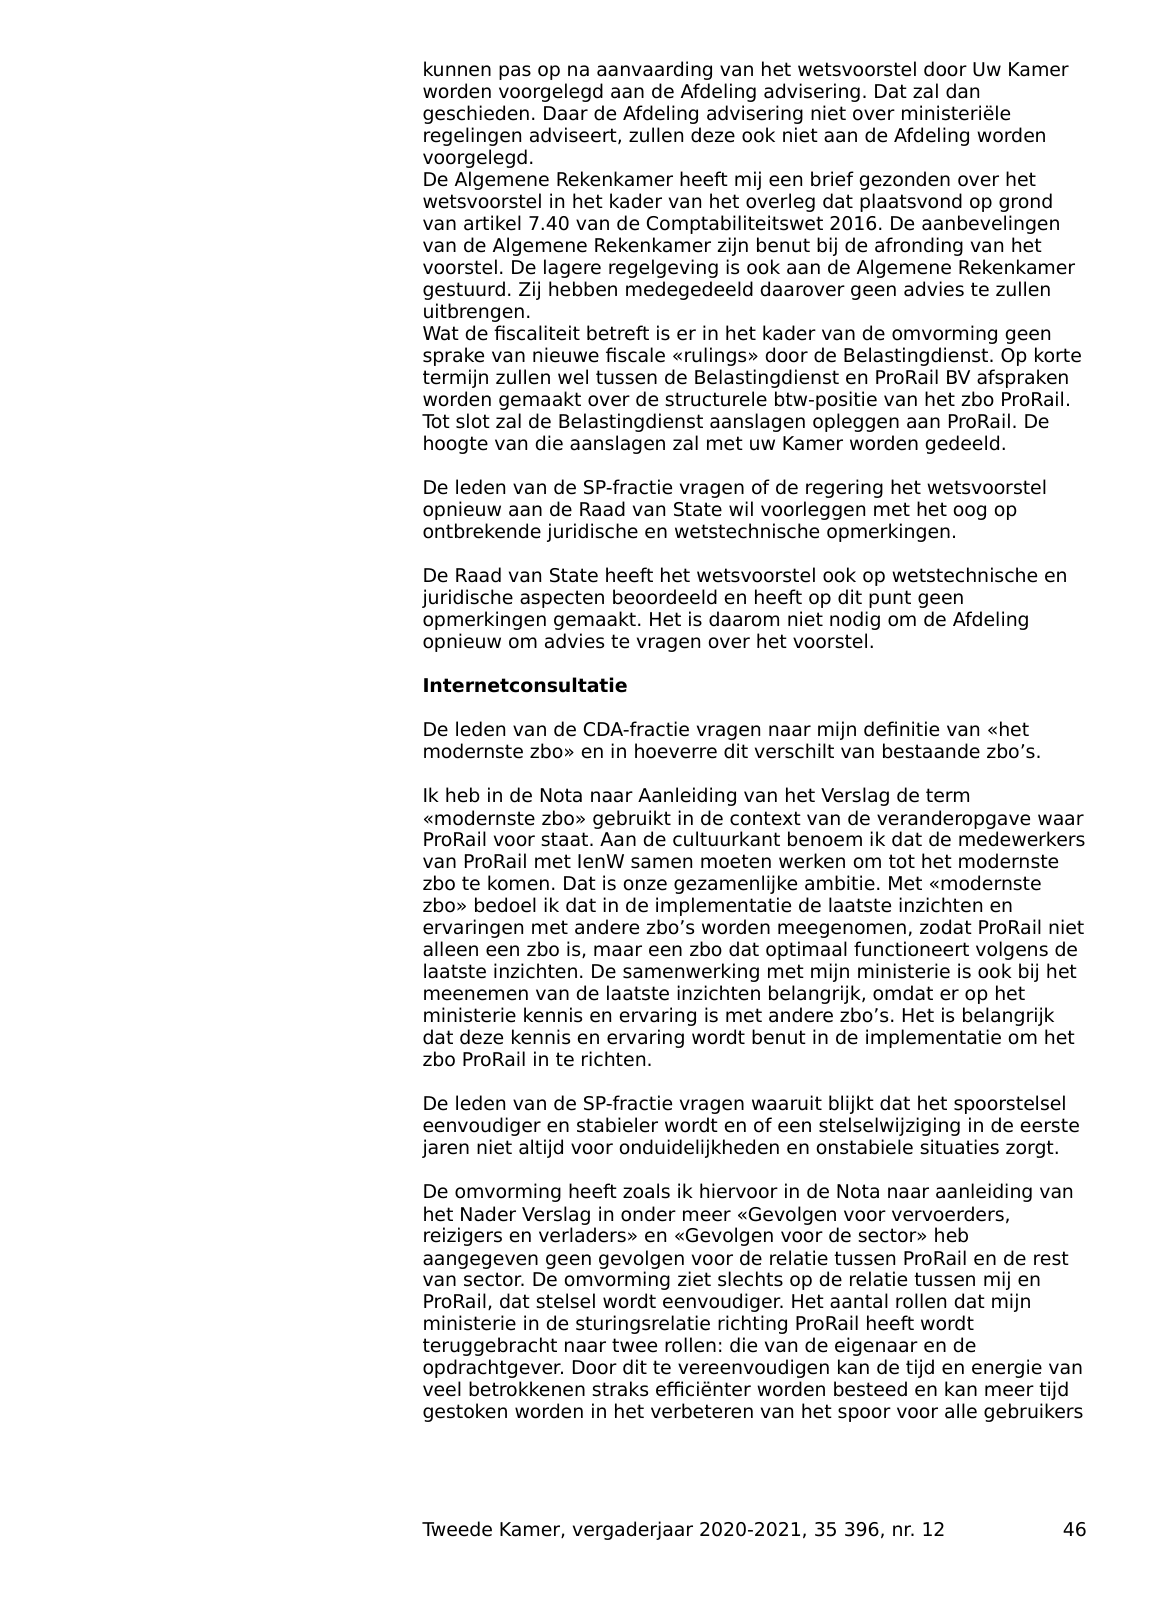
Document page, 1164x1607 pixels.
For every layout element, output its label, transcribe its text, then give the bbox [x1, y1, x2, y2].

text De omvorming heeft zoals ik hiervoor in de Nota naar aanleiding van het Nader Verslag in onder meer «Gevolgen voor vervoerders, reizigers en verladers» en «Gevolgen voor de sector» heb aangegeven geen gevolgen voor de relatie tussen ProRail en de rest van sector. De omvorming ziet slechts op de relatie tussen mij en ProRail, dat stelsel wordt eenvoudiger. Het aantal rollen dat mijn ministerie in de sturingsrelatie richting ProRail heeft wordt teruggebracht naar twee rollen: die van de eigenaar en de opdrachtgever. Door dit te vereenvoudigen kan de tijd en energie van veel betrokkenen straks efficiënter worden besteed en kan meer tijd gestoken worden in het verbeteren van het spoor voor alle gebruikers [422, 1181, 1087, 1423]
text De leden van de SP-fractie vragen of de regering het wetsvoorstel opnieuw aan de Raad van State wil voorleggen met het oog op ontbrekende juridische en wetstechnische opmerkingen. [422, 477, 1087, 543]
text Ik heb in de Nota naar Aanleiding van het Verslag de term «modernste zbo» gebruikt in de context van de veranderopgave waar ProRail voor staat. Aan de cultuurkant benoem ik dat de medewerkers van ProRail met IenW samen moeten werken om tot het modernste zbo te komen. Dat is onze gezamenlijke ambitie. Met «modernste zbo» bedoel ik dat in de implementatie de laatste inzichten en ervaringen met andere zbo’s worden meegenomen, zodat ProRail niet alleen een zbo is, maar een zbo dat optimaal functioneert volgens de laatste inzichten. De samenwerking met mijn ministerie is ook bij het meenemen van de laatste inzichten belangrijk, omdat er op het ministerie kennis en ervaring is met andere zbo’s. Het is belangrijk dat deze kennis en ervaring wordt benut in de implementatie om het zbo ProRail in te richten. [422, 785, 1087, 1071]
text De leden van de SP-fractie vragen waaruit blijkt dat het spoorstelsel eenvoudiger en stabieler wordt en of een stelselwijziging in de eerste jaren niet altijd voor onduidelijkheden en onstabiele situaties zorgt. [422, 1093, 1087, 1159]
text De Raad van State heeft het wetsvoorstel ook op wetstechnische en juridische aspecten beoordeeld en heeft op dit punt geen opmerkingen gemaakt. Het is daarom niet nodig om de Afdeling opnieuw om advies te vragen over het voorstel. [422, 565, 1087, 653]
text kunnen pas op na aanvaarding van het wetsvoorstel door Uw Kamer worden voorgelegd aan de Afdeling advisering. Dat zal dan geschieden. Daar de Afdeling advisering niet over ministeriële regelingen adviseert, zullen deze ook niet aan de Afdeling worden voorgelegd. [422, 59, 1087, 169]
text De Algemene Rekenkamer heeft mij een brief gezonden over het wetsvoorstel in het kader van het overleg dat plaatsvond op grond van artikel 7.40 van de Comptabiliteitswet 2016. De aanbevelingen van de Algemene Rekenkamer zijn benut bij de afronding van het voorstel. De lagere regelgeving is ook aan de Algemene Rekenkamer gestuurd. Zij hebben medegedeeld daarover geen advies te zullen uitbrengen. [422, 169, 1087, 323]
subtitle Internetconsultatie [422, 675, 1087, 697]
text Wat de fiscaliteit betreft is er in het kader van de omvorming geen sprake van nieuwe fiscale «rulings» door de Belastingdienst. Op korte termijn zullen wel tussen de Belastingdienst en ProRail BV afspraken worden gemaakt over de structurele btw-positie van het zbo ProRail. Tot slot zal de Belastingdienst aanslagen opleggen aan ProRail. De hoogte van die aanslagen zal met uw Kamer worden gedeeld. [422, 323, 1087, 455]
text De leden van de CDA-fractie vragen naar mijn definitie van «het modernste zbo» en in hoeverre dit verschilt van bestaande zbo’s. [422, 719, 1087, 763]
